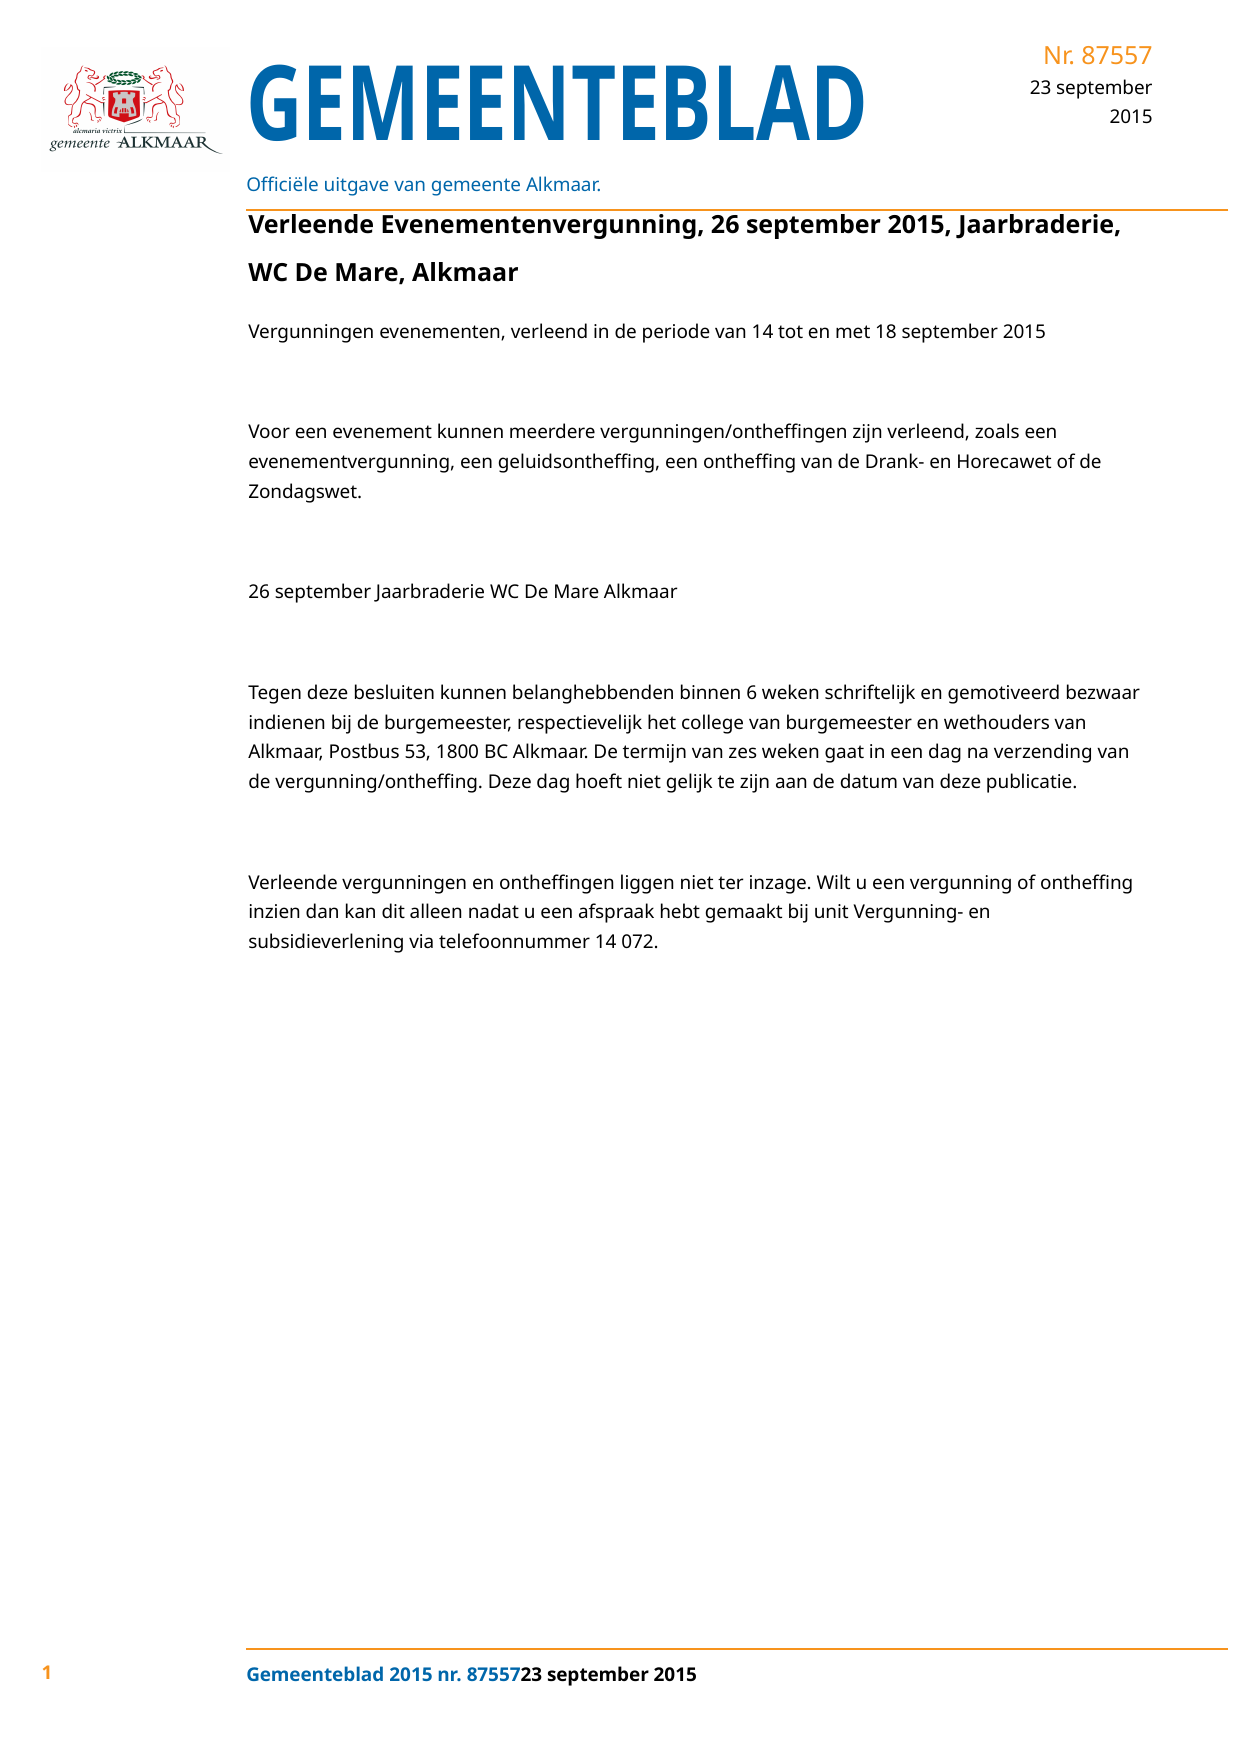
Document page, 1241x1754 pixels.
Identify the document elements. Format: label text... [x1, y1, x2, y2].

picture [41, 47, 231, 172]
text Tegen deze besluiten kunnen belanghebbenden binnen 6 weken schriftelijk en gemotiveerd bezwaar indienen bij de burgemeester, respectievelijk het college van burgemeester en wethouders van Alkmaar, Postbus 53, 1800 BC Alkmaar. De termijn van zes weken gaat in een dag na verzending van de vergunning/ontheffing. Deze dag hoeft niet gelijk te zijn aan de datum van deze publicatie. [248, 679, 1152, 794]
text Verleende Evenementenvergunning, 26 september 2015, Jaarbraderie, WC De Mare, Alkmaar [248, 211, 1152, 288]
text Voor een evenement kunnen meerdere vergunningen/ontheffingen zijn verleend, zoals een evenementvergunning, een geluidsontheffing, een ontheffing van de Drank- en Horecawet of de Zondagswet. [248, 419, 1152, 504]
text 26 september Jaarbraderie WC De Mare Alkmaar [248, 579, 1152, 604]
text Vergunningen evenementen, verleend in de periode van 14 tot en met 18 september 2015 [248, 318, 1152, 344]
text Verleende vergunningen en ontheffingen liggen niet ter inzage. Wilt u een vergunning of ontheffing inzien dan kan dit alleen nadat u een afspraak hebt gemaakt bij unit Vergunning- en subsidieverlening via telefoonnummer 14 072. [248, 869, 1152, 954]
